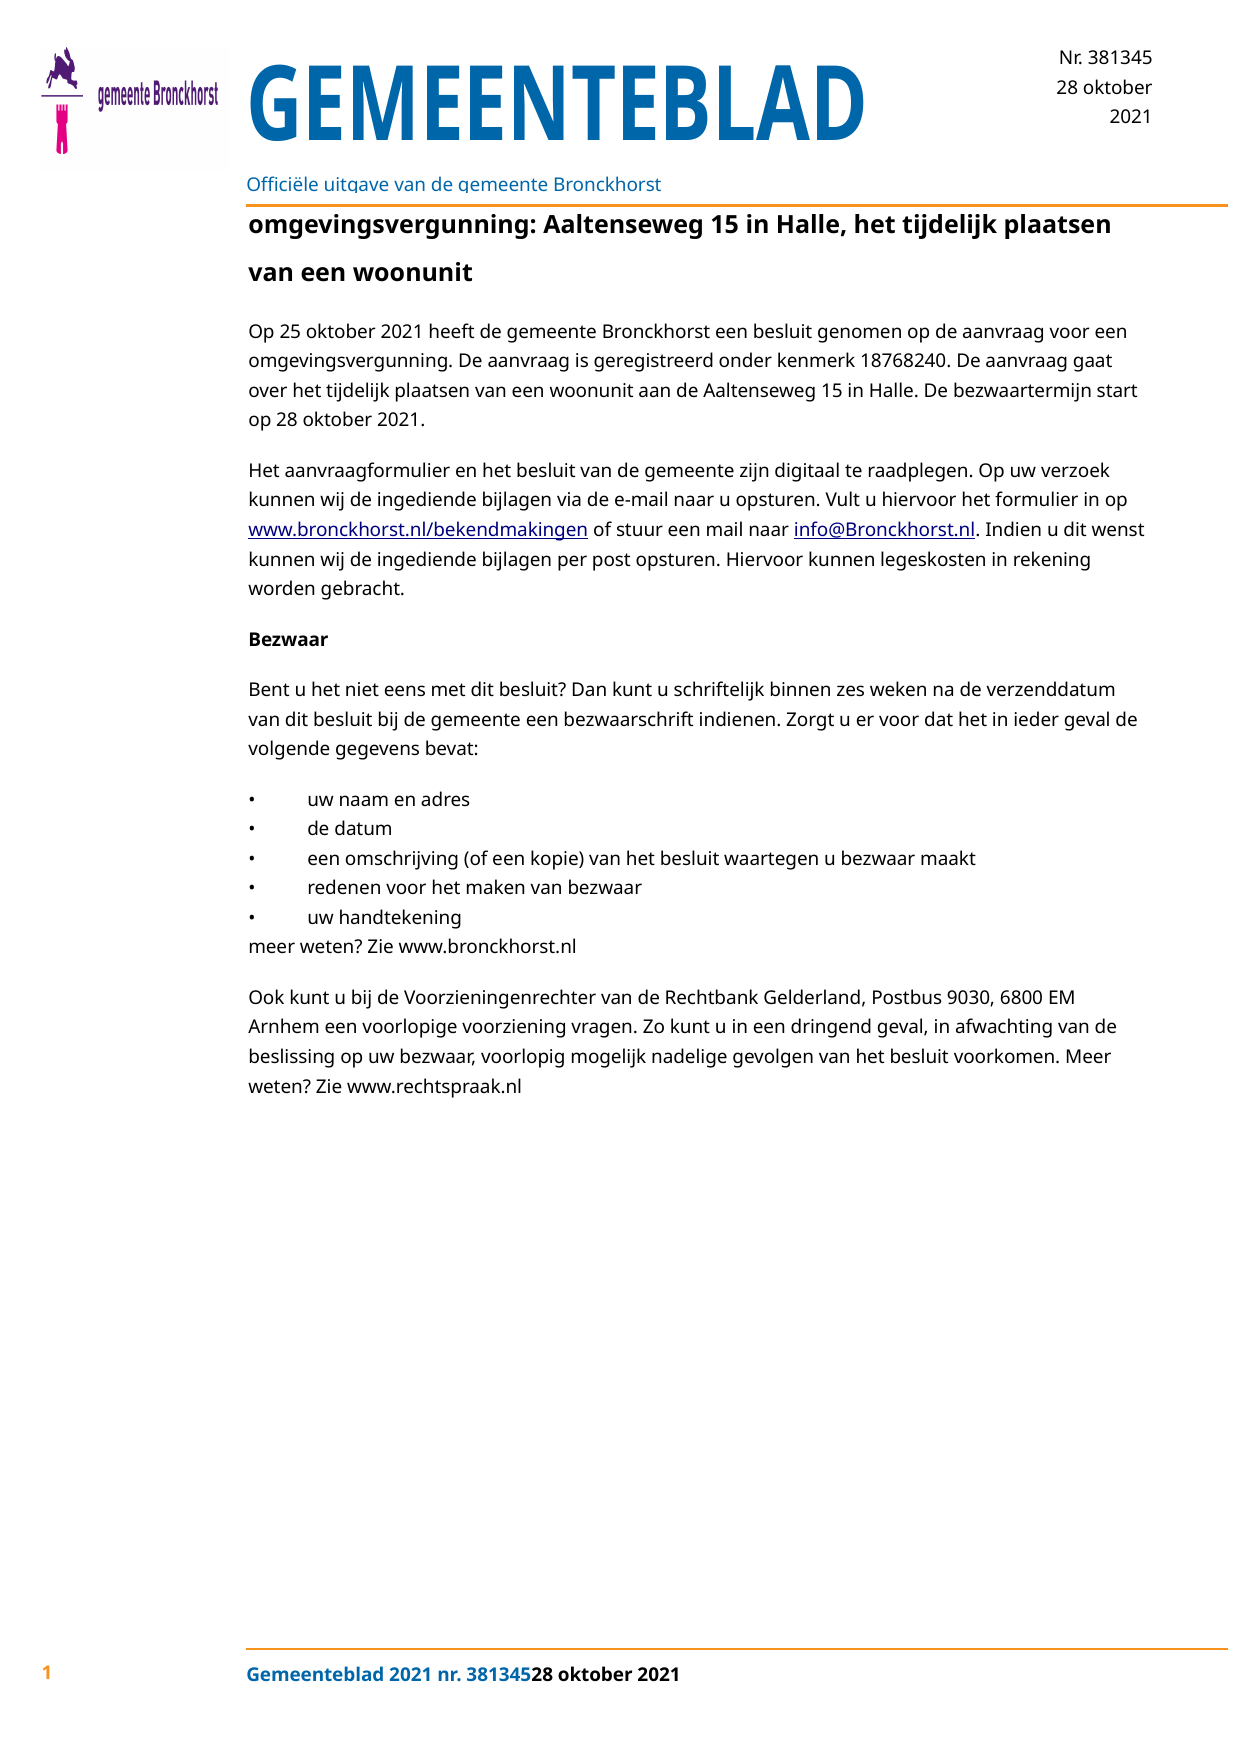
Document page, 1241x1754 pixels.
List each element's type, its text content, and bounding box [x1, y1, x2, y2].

list een omschrijving (of een kopie) van het besluit waartegen u bezwaar maakt [248, 845, 1152, 871]
text meer weten? Zie www.bronckhorst.nl [248, 934, 1152, 959]
list uw handtekening [248, 904, 1152, 930]
text Bezwaar [248, 626, 1152, 652]
text omgevingsvergunning: Aaltenseweg 15 in Halle, het tijdelijk plaatsen van een woonunit [248, 207, 1152, 288]
list uw naam en adres [248, 786, 1152, 812]
text Bent u het niet eens met dit besluit? Dan kunt u schriftelijk binnen zes weken na de verzenddatum van dit besluit bij de gemeente een bezwaarschrift indienen. Zorgt u er voor dat het in ieder geval de volgende gegevens bevat: [248, 676, 1152, 761]
list redenen voor het maken van bezwaar [248, 874, 1152, 900]
text Op 25 oktober 2021 heeft de gemeente Bronckhorst een besluit genomen op de aanvraag voor een omgevingsvergunning. De aanvraag is geregistreerd onder kenmerk 18768240. De aanvraag gaat over het tijdelijk plaatsen van een woonunit aan de Aaltenseweg 15 in Halle. De bezwaartermijn start op 28 oktober 2021. [248, 318, 1152, 432]
text Ook kunt u bij de Voorzieningenrechter van de Rechtbank Gelderland, Postbus 9030, 6800 EM Arnhem een voorlopige voorziening vragen. Zo kunt u in een dringend geval, in afwachting van de beslissing op uw bezwaar, voorlopig mogelijk nadelige gevolgen van het besluit voorkomen. Meer weten? Zie www.rechtspraak.nl [248, 984, 1152, 1099]
text Het aanvraagformulier en het besluit van de gemeente zijn digitaal te raadplegen. Op uw verzoek kunnen wij de ingediende bijlagen via de e-mail naar u opsturen. Vult u hiervoor het formulier in op www.bronckhorst.nl/bekendmakingen of stuur een mail naar info@Bronckhorst.nl. Indien u dit wenst kunnen wij de ingediende bijlagen per post opsturen. Hiervoor kunnen legeskosten in rekening worden gebracht. [248, 457, 1152, 601]
list de datum [248, 815, 1152, 841]
picture [41, 47, 231, 172]
